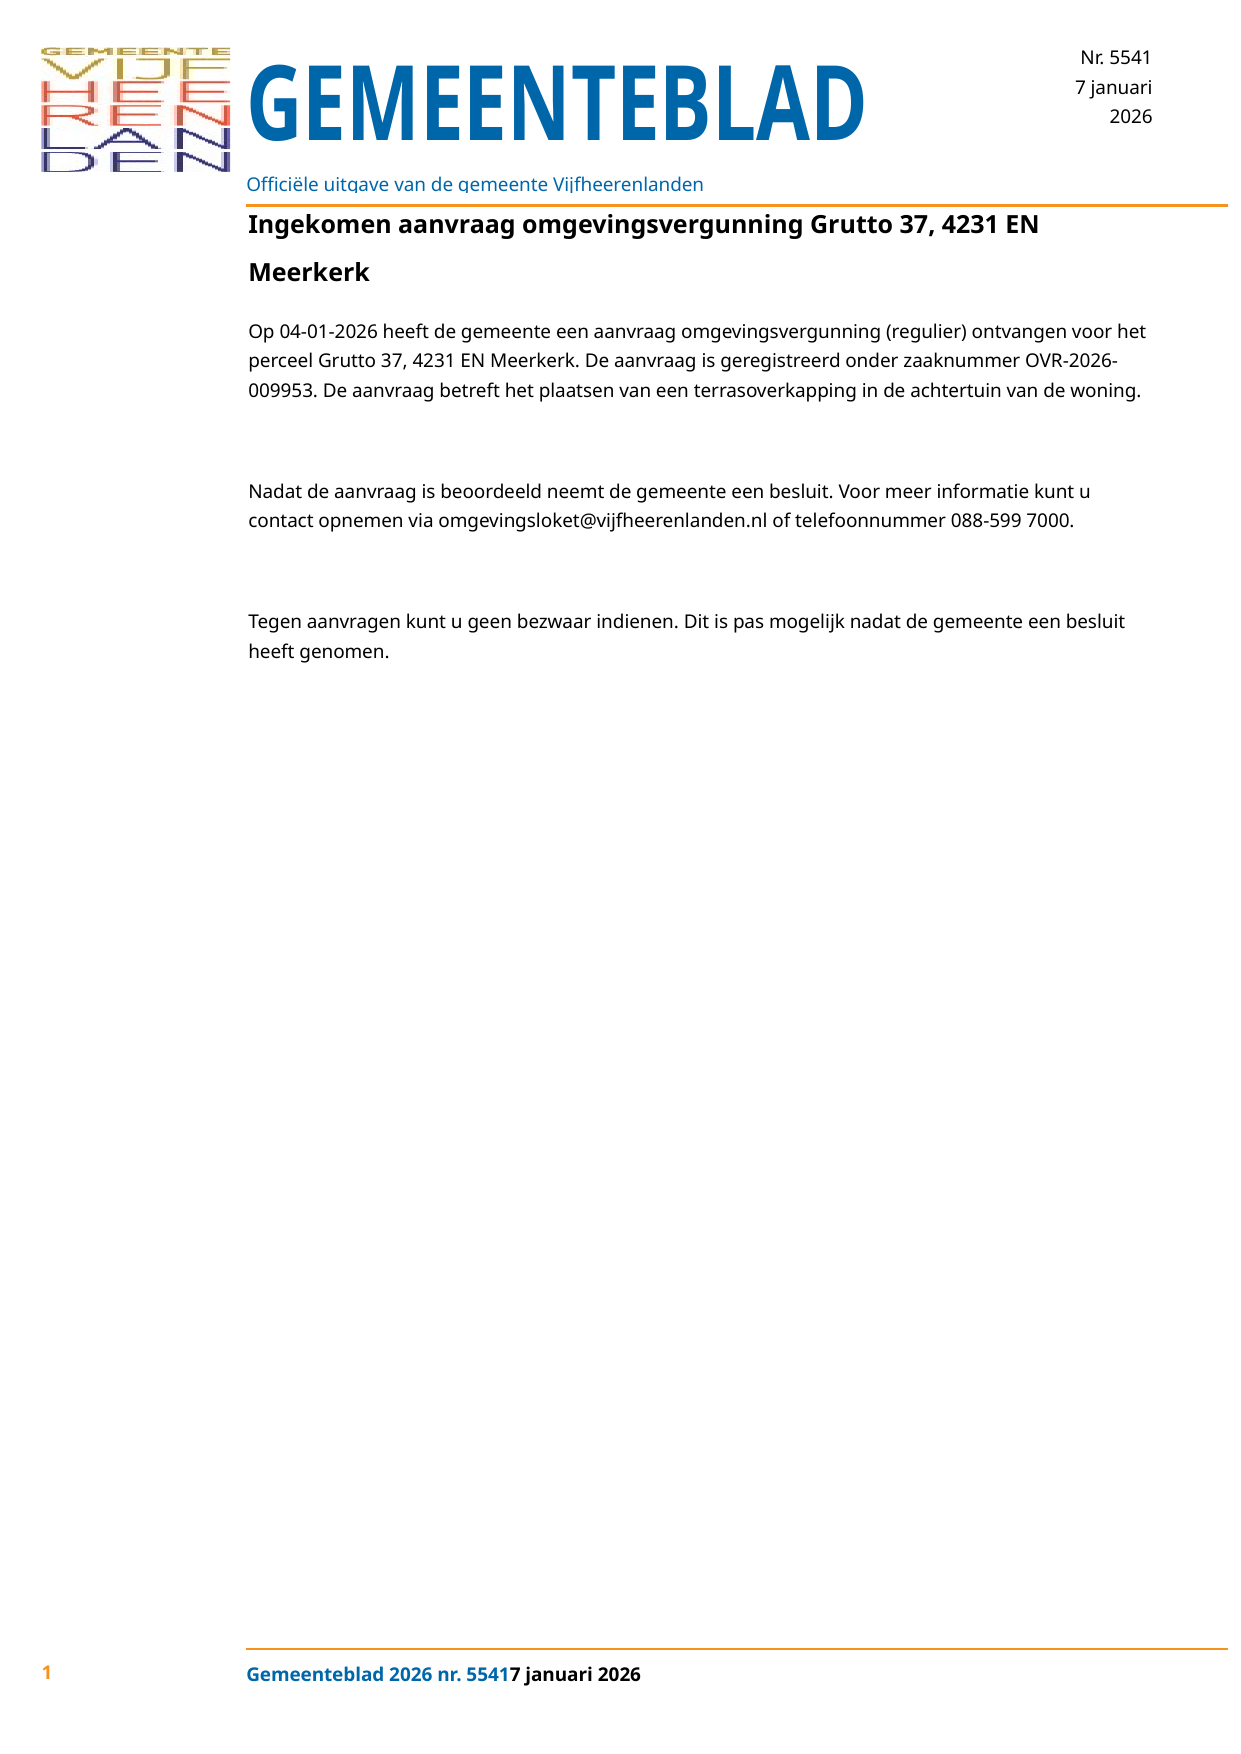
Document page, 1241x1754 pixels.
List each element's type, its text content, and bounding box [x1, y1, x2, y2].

text Nadat de aanvraag is beoordeeld neemt de gemeente een besluit. Voor meer informatie kunt u contact opnemen via omgevingsloket@vijfheerenlanden.nl of telefoonnummer 088-599 7000. [248, 478, 1152, 533]
text Tegen aanvragen kunt u geen bezwaar indienen. Dit is pas mogelijk nadat de gemeente een besluit heeft genomen. [248, 608, 1152, 664]
text Ingekomen aanvraag omgevingsvergunning Grutto 37, 4231 EN Meerkerk [248, 207, 1152, 288]
picture [41, 47, 231, 172]
text Op 04-01-2026 heeft de gemeente een aanvraag omgevingsvergunning (regulier) ontvangen voor het perceel Grutto 37, 4231 EN Meerkerk. De aanvraag is geregistreerd onder zaaknummer OVR-2026-009953. De aanvraag betreft het plaatsen van een terrasoverkapping in de achtertuin van de woning. [248, 318, 1152, 403]
